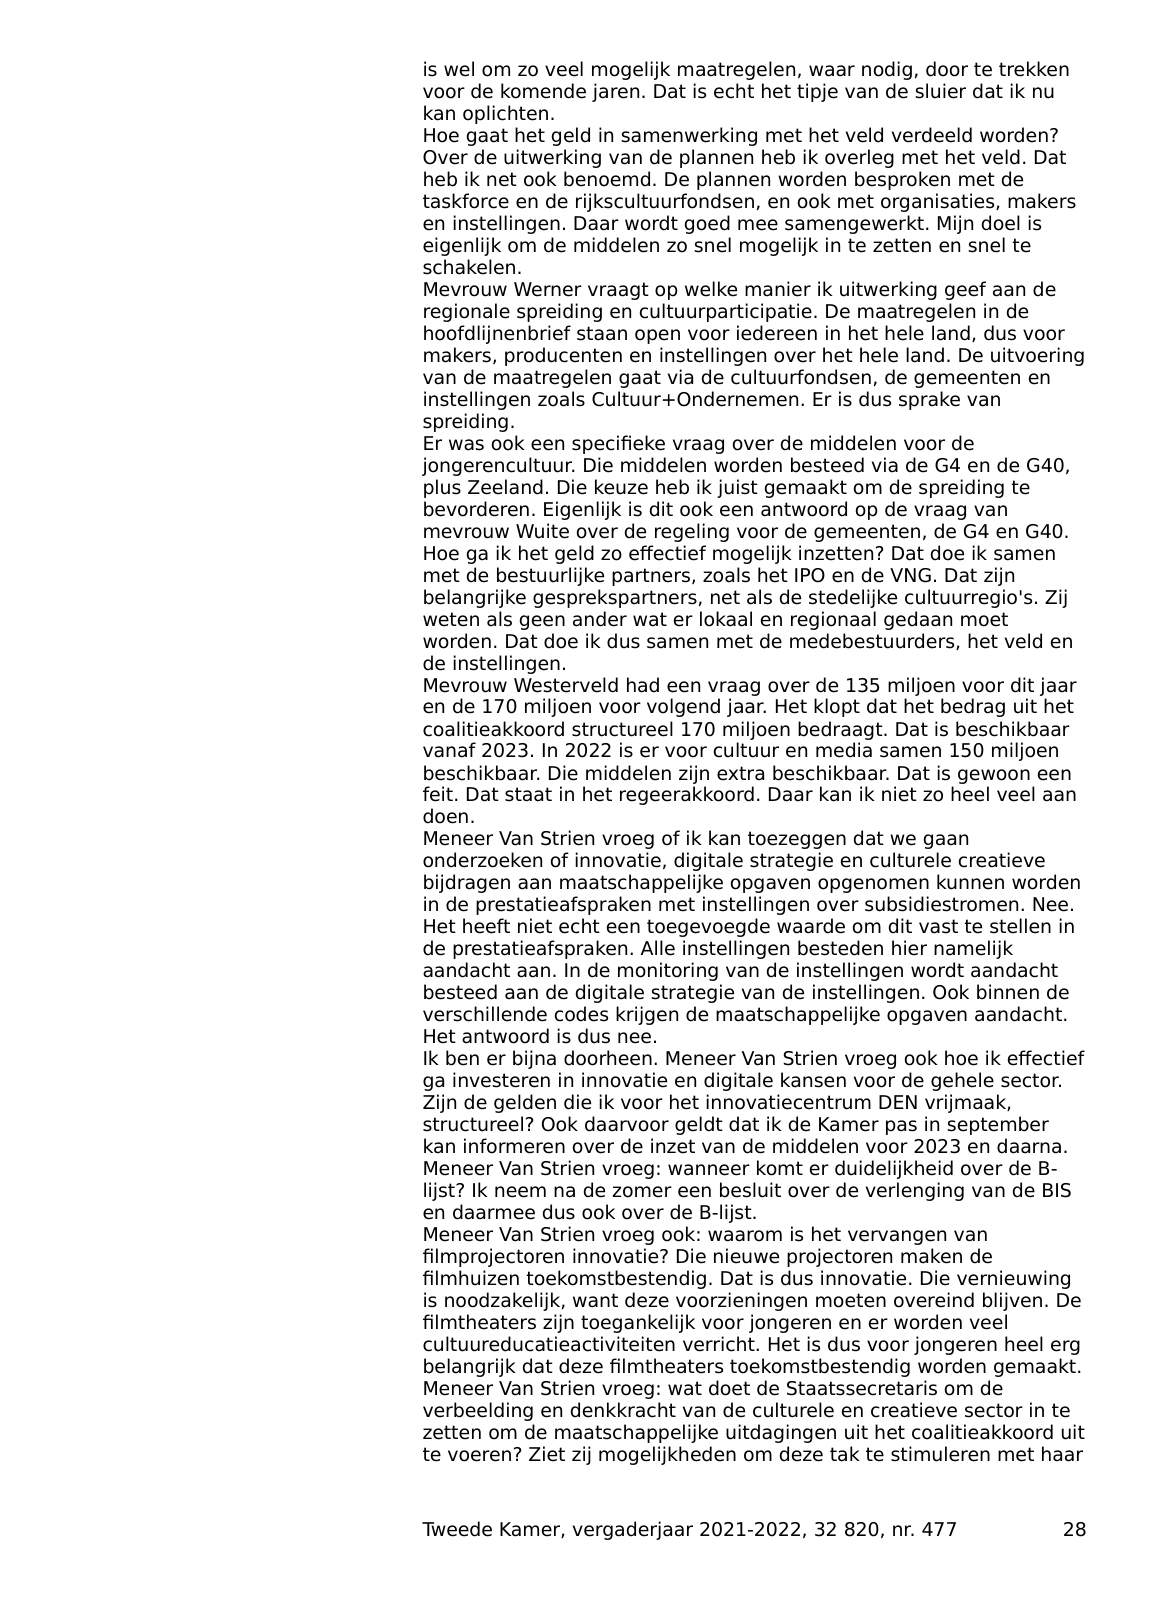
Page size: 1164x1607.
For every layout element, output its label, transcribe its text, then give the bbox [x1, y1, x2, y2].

text Mevrouw Werner vraagt op welke manier ik uitwerking geef aan de regionale spreiding en cultuurparticipatie. De maatregelen in de hoofdlijnenbrief staan open voor iedereen in het hele land, dus voor makers, producenten en instellingen over het hele land. De uitvoering van de maatregelen gaat via de cultuurfondsen, de gemeenten en instellingen zoals Cultuur+Ondernemen. Er is dus sprake van spreiding. [422, 279, 1087, 433]
text Meneer Van Strien vroeg ook: waarom is het vervangen van filmprojectoren innovatie? Die nieuwe projectoren maken de filmhuizen toekomstbestendig. Dat is dus innovatie. Die vernieuwing is noodzakelijk, want deze voorzieningen moeten overeind blijven. De filmtheaters zijn toegankelijk voor jongeren en er worden veel cultuureducatieactiviteiten verricht. Het is dus voor jongeren heel erg belangrijk dat deze filmtheaters toekomstbestendig worden gemaakt. [422, 1224, 1087, 1378]
text Mevrouw Westerveld had een vraag over de 135 miljoen voor dit jaar en de 170 miljoen voor volgend jaar. Het klopt dat het bedrag uit het coalitieakkoord structureel 170 miljoen bedraagt. Dat is beschikbaar vanaf 2023. In 2022 is er voor cultuur en media samen 150 miljoen beschikbaar. Die middelen zijn extra beschikbaar. Dat is gewoon een feit. Dat staat in het regeerakkoord. Daar kan ik niet zo heel veel aan doen. [422, 674, 1087, 828]
text Meneer Van Strien vroeg: wat doet de Staatssecretaris om de verbeelding en denkkracht van de culturele en creatieve sector in te zetten om de maatschappelijke uitdagingen uit het coalitieakkoord uit te voeren? Ziet zij mogelijkheden om deze tak te stimuleren met haar [422, 1378, 1087, 1466]
text is wel om zo veel mogelijk maatregelen, waar nodig, door te trekken voor de komende jaren. Dat is echt het tipje van de sluier dat ik nu kan oplichten. [422, 59, 1087, 125]
text Hoe gaat het geld in samenwerking met het veld verdeeld worden? Over de uitwerking van de plannen heb ik overleg met het veld. Dat heb ik net ook benoemd. De plannen worden besproken met de taskforce en de rijkscultuurfondsen, en ook met organisaties, makers en instellingen. Daar wordt goed mee samengewerkt. Mijn doel is eigenlijk om de middelen zo snel mogelijk in te zetten en snel te schakelen. [422, 125, 1087, 279]
text Ik ben er bijna doorheen. Meneer Van Strien vroeg ook hoe ik effectief ga investeren in innovatie en digitale kansen voor de gehele sector. Zijn de gelden die ik voor het innovatiecentrum DEN vrijmaak, structureel? Ook daarvoor geldt dat ik de Kamer pas in september kan informeren over de inzet van de middelen voor 2023 en daarna. [422, 1048, 1087, 1158]
text Er was ook een specifieke vraag over de middelen voor de jongerencultuur. Die middelen worden besteed via de G4 en de G40, plus Zeeland. Die keuze heb ik juist gemaakt om de spreiding te bevorderen. Eigenlijk is dit ook een antwoord op de vraag van mevrouw Wuite over de regeling voor de gemeenten, de G4 en G40. Hoe ga ik het geld zo effectief mogelijk inzetten? Dat doe ik samen met de bestuurlijke partners, zoals het IPO en de VNG. Dat zijn belangrijke gesprekspartners, net als de stedelijke cultuurregio's. Zij weten als geen ander wat er lokaal en regionaal gedaan moet worden. Dat doe ik dus samen met de medebestuurders, het veld en de instellingen. [422, 433, 1087, 674]
text Meneer Van Strien vroeg of ik kan toezeggen dat we gaan onderzoeken of innovatie, digitale strategie en culturele creatieve bijdragen aan maatschappelijke opgaven opgenomen kunnen worden in de prestatieafspraken met instellingen over subsidiestromen. Nee. Het heeft niet echt een toegevoegde waarde om dit vast te stellen in de prestatieafspraken. Alle instellingen besteden hier namelijk aandacht aan. In de monitoring van de instellingen wordt aandacht besteed aan de digitale strategie van de instellingen. Ook binnen de verschillende codes krijgen de maatschappelijke opgaven aandacht. Het antwoord is dus nee. [422, 828, 1087, 1048]
text Meneer Van Strien vroeg: wanneer komt er duidelijkheid over de B-lijst? Ik neem na de zomer een besluit over de verlenging van de BIS en daarmee dus ook over de B-lijst. [422, 1158, 1087, 1224]
